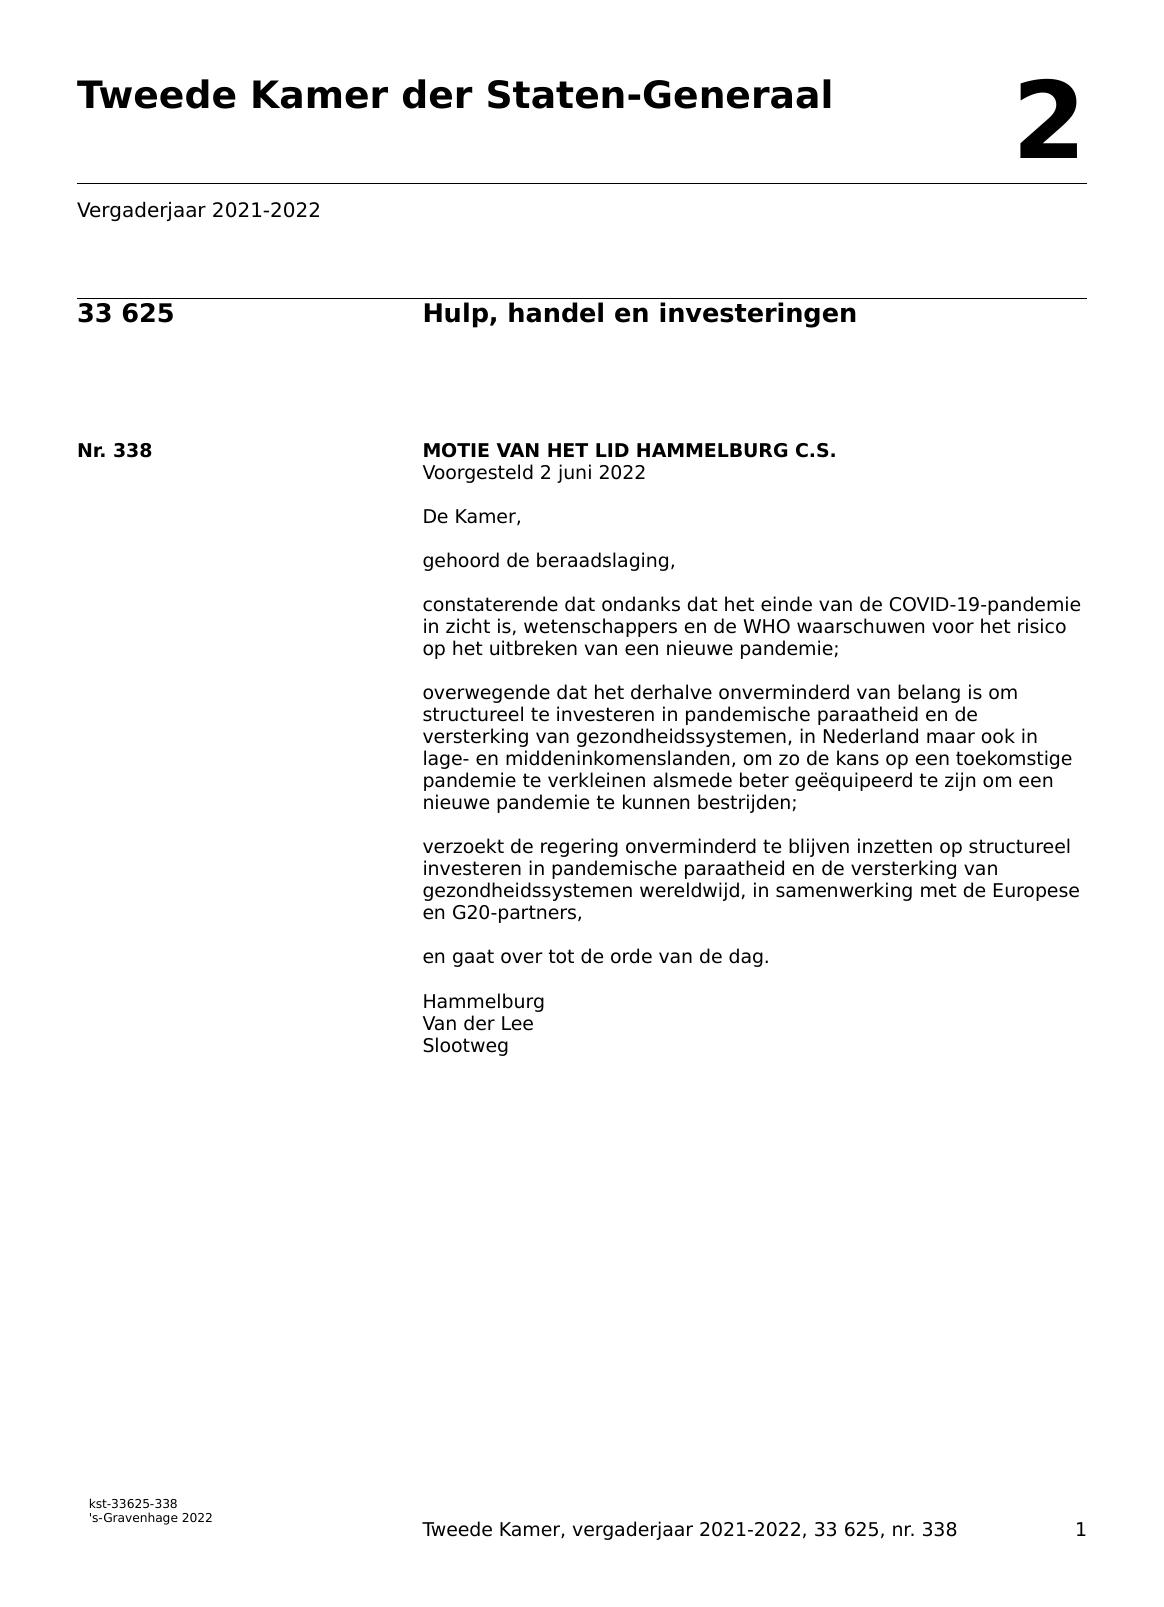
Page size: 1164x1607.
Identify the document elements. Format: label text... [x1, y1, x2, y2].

text kst-33625-338 [88, 1497, 323, 1511]
subtitle Nr. 338 MOTIE VAN HET LID HAMMELBURG C.S. [77, 440, 1087, 462]
text Hammelburg [422, 991, 1087, 1013]
table_cell Vergaderjaar 2021-2022 [77, 184, 1087, 298]
text constaterende dat ondanks dat het einde van de COVID-19-pandemie in zicht is, wetenschappers en de WHO waarschuwen voor het risico op het uitbreken van een nieuwe pandemie; [422, 594, 1087, 660]
text 's-Gravenhage 2022 [88, 1511, 323, 1525]
text De Kamer, [422, 506, 1087, 528]
subtitle 33 625 Hulp, handel en investeringen [77, 299, 1087, 329]
text overwegende dat het derhalve onverminderd van belang is om structureel te investeren in pandemische paraatheid en de versterking van gezondheidssystemen, in Nederland maar ook in lage- en middeninkomenslanden, om zo de kans op een toekomstige pandemie te verkleinen alsmede beter geëquipeerd te zijn om een nieuwe pandemie te kunnen bestrijden; [422, 682, 1087, 814]
table_header 2 [886, 59, 1087, 183]
table_header Tweede Kamer der Staten-Generaal [77, 59, 886, 183]
text gehoord de beraadslaging, [422, 550, 1087, 572]
text Van der Lee [422, 1013, 1087, 1034]
text Slootweg [422, 1034, 1087, 1057]
text Voorgesteld 2 juni 2022 [422, 462, 1087, 484]
text verzoekt de regering onverminderd te blijven inzetten op structureel investeren in pandemische paraatheid en de versterking van gezondheidssystemen wereldwijd, in samenwerking met de Europese en G20-partners, [422, 836, 1087, 924]
text en gaat over tot de orde van de dag. [422, 946, 1087, 968]
